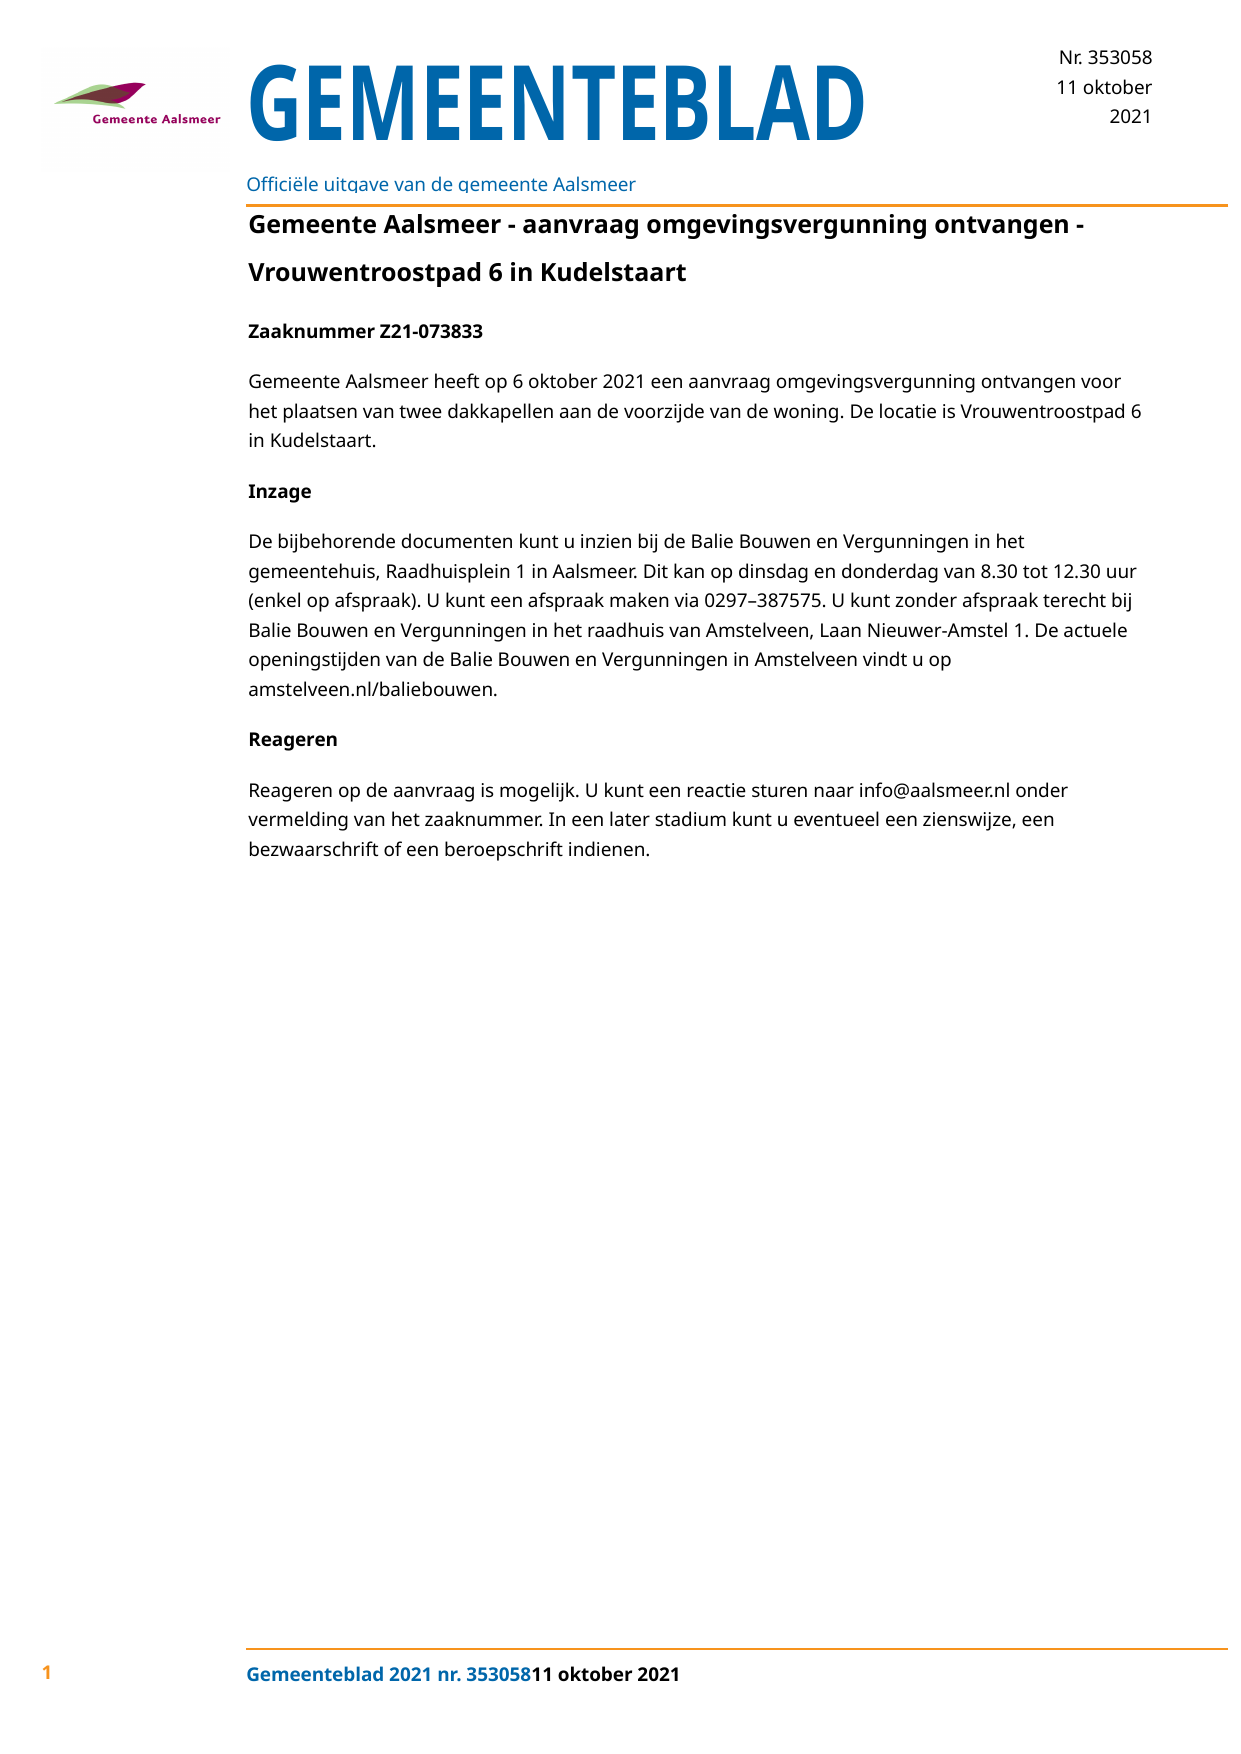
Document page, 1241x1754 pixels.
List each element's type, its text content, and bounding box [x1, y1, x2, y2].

text Zaaknummer Z21-073833 [248, 318, 1152, 344]
picture [41, 47, 231, 172]
text Inzage [248, 478, 1152, 504]
text Reageren op de aanvraag is mogelijk. U kunt een reactie sturen naar info@aalsmeer.nl onder vermelding van het zaaknummer. In een later stadium kunt u eventueel een zienswijze, een bezwaarschrift of een beroepschrift indienen. [248, 777, 1152, 862]
text De bijbehorende documenten kunt u inzien bij de Balie Bouwen en Vergunningen in het gemeentehuis, Raadhuisplein 1 in Aalsmeer. Dit kan op dinsdag en donderdag van 8.30 tot 12.30 uur (enkel op afspraak). U kunt een afspraak maken via 0297–387575. U kunt zonder afspraak terecht bij Balie Bouwen en Vergunningen in het raadhuis van Amstelveen, Laan Nieuwer-Amstel 1. De actuele openingstijden van de Balie Bouwen en Vergunningen in Amstelveen vindt u op amstelveen.nl/baliebouwen. [248, 528, 1152, 702]
text Reageren [248, 727, 1152, 752]
text Gemeente Aalsmeer - aanvraag omgevingsvergunning ontvangen - Vrouwentroostpad 6 in Kudelstaart [248, 207, 1152, 288]
text Gemeente Aalsmeer heeft op 6 oktober 2021 een aanvraag omgevingsvergunning ontvangen voor het plaatsen van twee dakkapellen aan de voorzijde van de woning. De locatie is Vrouwentroostpad 6 in Kudelstaart. [248, 368, 1152, 453]
